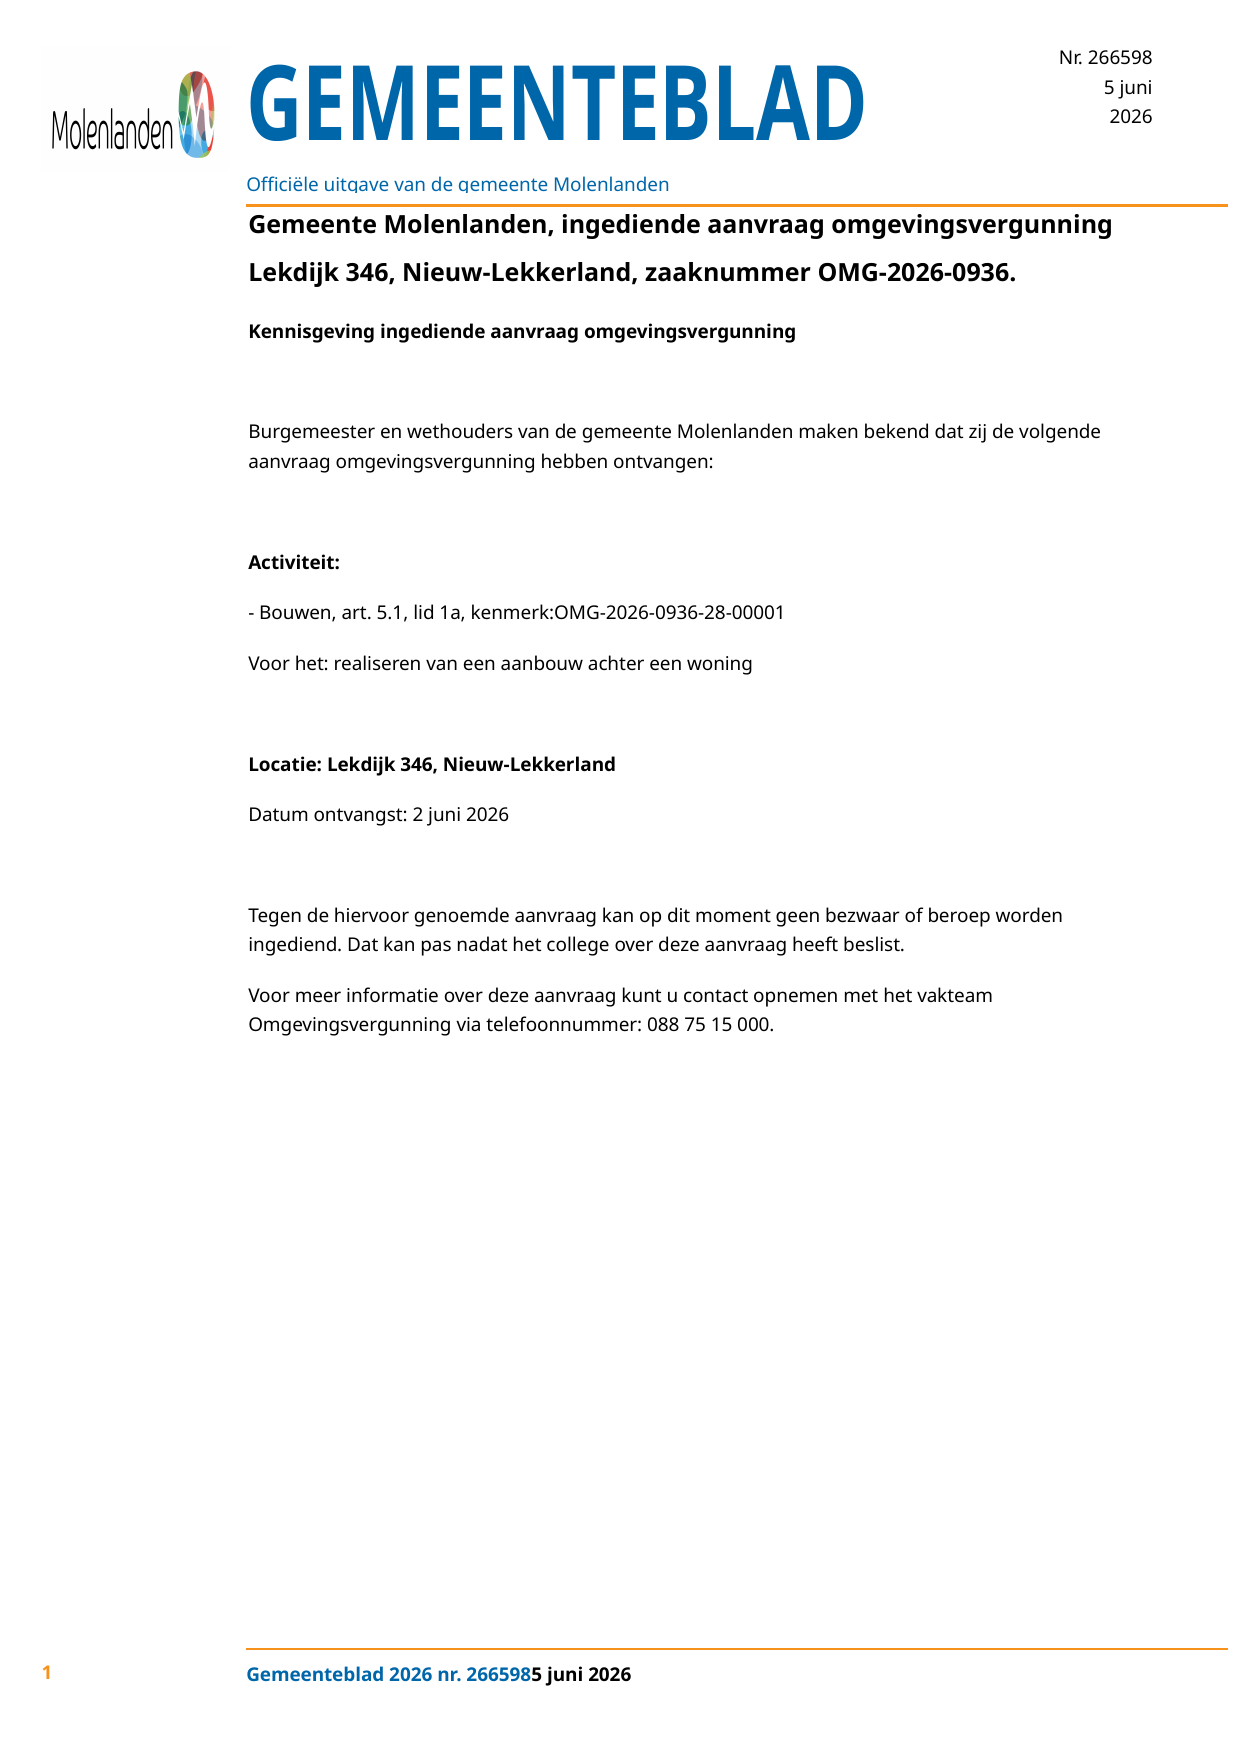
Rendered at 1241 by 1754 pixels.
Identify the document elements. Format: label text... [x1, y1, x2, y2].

text Activiteit: [248, 549, 1152, 575]
text Voor meer informatie over deze aanvraag kunt u contact opnemen met het vakteam Omgevingsvergunning via telefoonnummer: 088 75 15 000. [248, 982, 1152, 1037]
picture [41, 47, 231, 172]
text Kennisgeving ingediende aanvraag omgevingsvergunning [248, 318, 1152, 344]
text Tegen de hiervoor genoemde aanvraag kan op dit moment geen bezwaar of beroep worden ingediend. Dat kan pas nadat het college over deze aanvraag heeft beslist. [248, 902, 1152, 957]
text Voor het: realiseren van een aanbouw achter een woning [248, 650, 1152, 676]
text Datum ontvangst: 2 juni 2026 [248, 801, 1152, 827]
text Gemeente Molenlanden, ingediende aanvraag omgevingsvergunning Lekdijk 346, Nieuw-Lekkerland, zaaknummer OMG-2026-0936. [248, 207, 1152, 288]
text - Bouwen, art. 5.1, lid 1a, kenmerk:OMG-2026-0936-28-00001 [248, 599, 1152, 625]
text Locatie: Lekdijk 346, Nieuw-Lekkerland [248, 751, 1152, 777]
text Burgemeester en wethouders van de gemeente Molenlanden maken bekend dat zij de volgende aanvraag omgevingsvergunning hebben ontvangen: [248, 419, 1152, 474]
